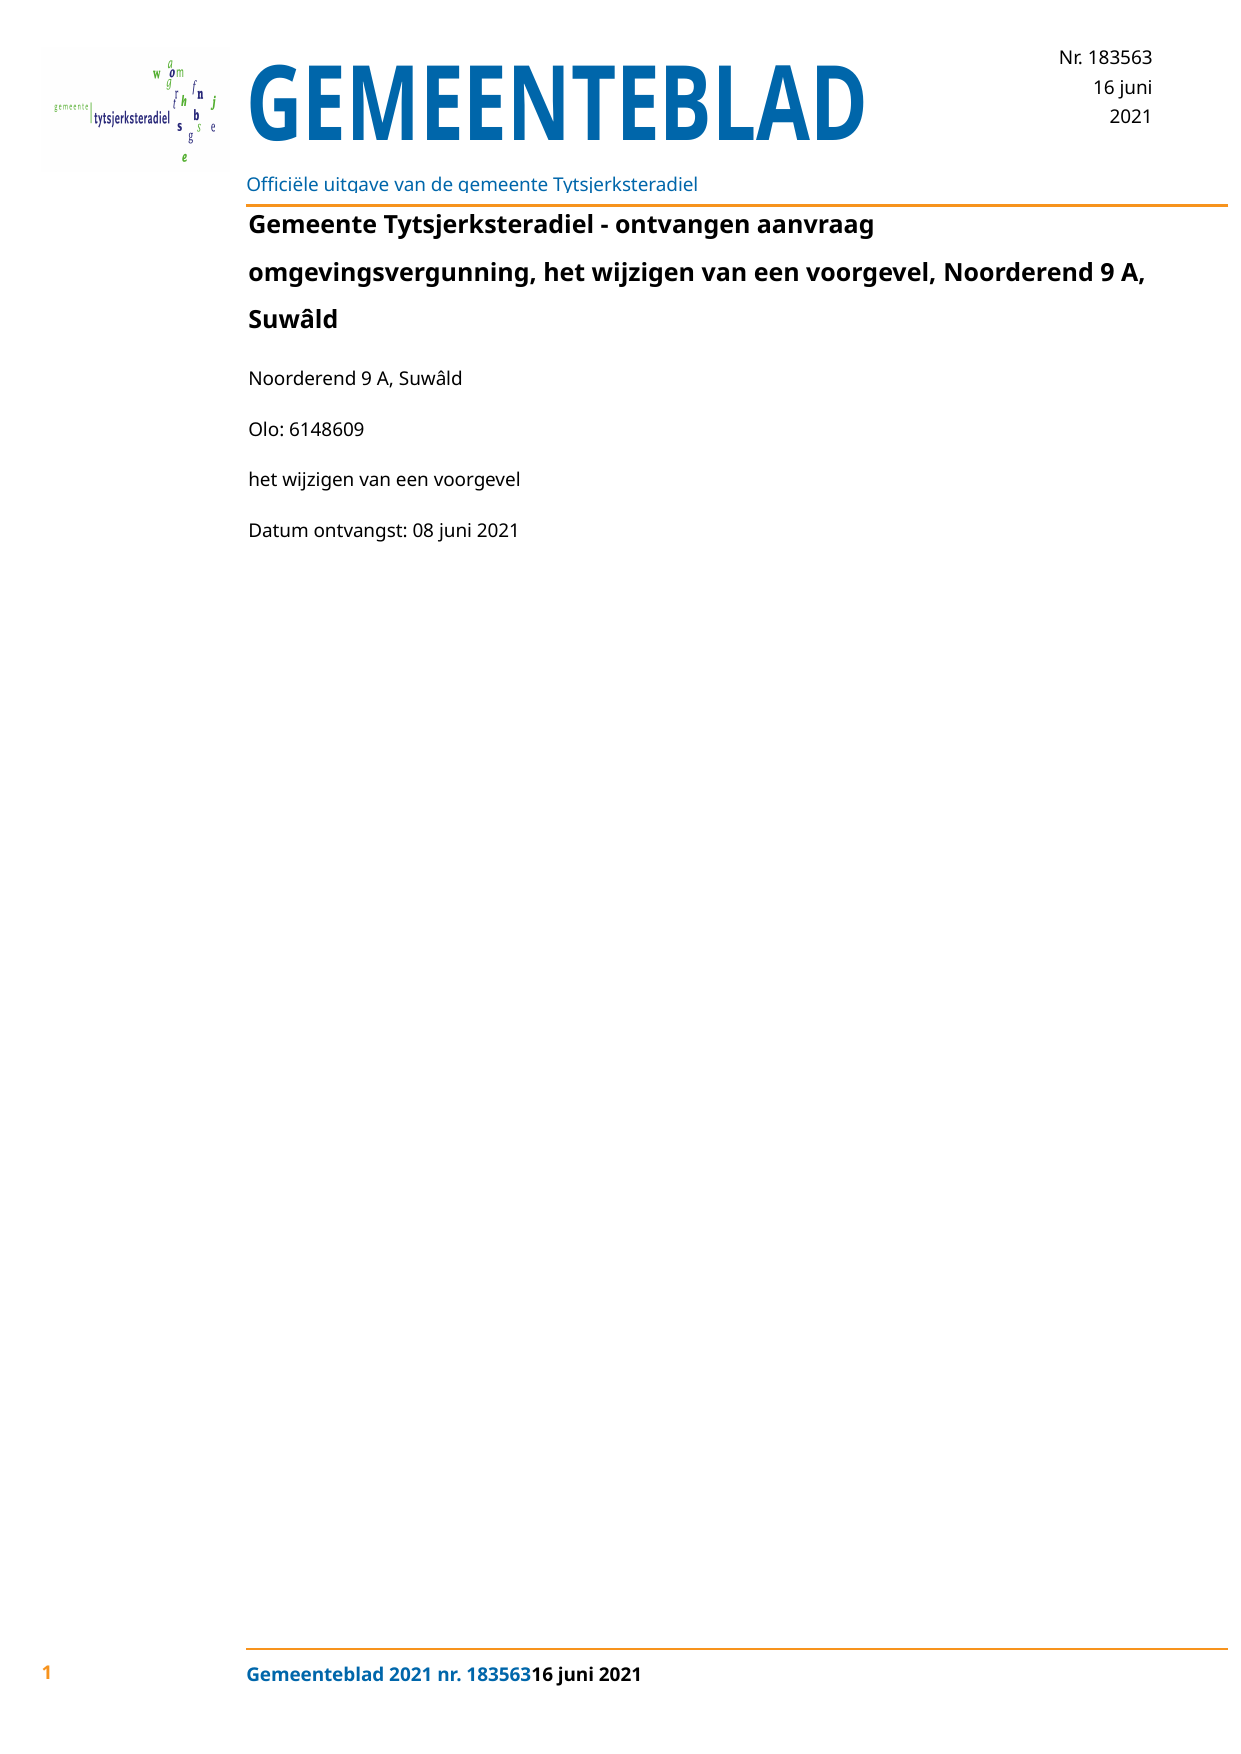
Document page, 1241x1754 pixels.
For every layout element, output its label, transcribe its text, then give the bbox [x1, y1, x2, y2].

text Olo: 6148609 [248, 416, 1152, 442]
text het wijzigen van een voorgevel [248, 466, 1152, 492]
text Datum ontvangst: 08 juni 2021 [248, 517, 1152, 542]
picture [41, 47, 231, 172]
text Gemeente Tytsjerksteradiel - ontvangen aanvraag omgevingsvergunning, het wijzigen van een voorgevel, Noorderend 9 A, Suwâld [248, 207, 1152, 336]
text Noorderend 9 A, Suwâld [248, 366, 1152, 391]
